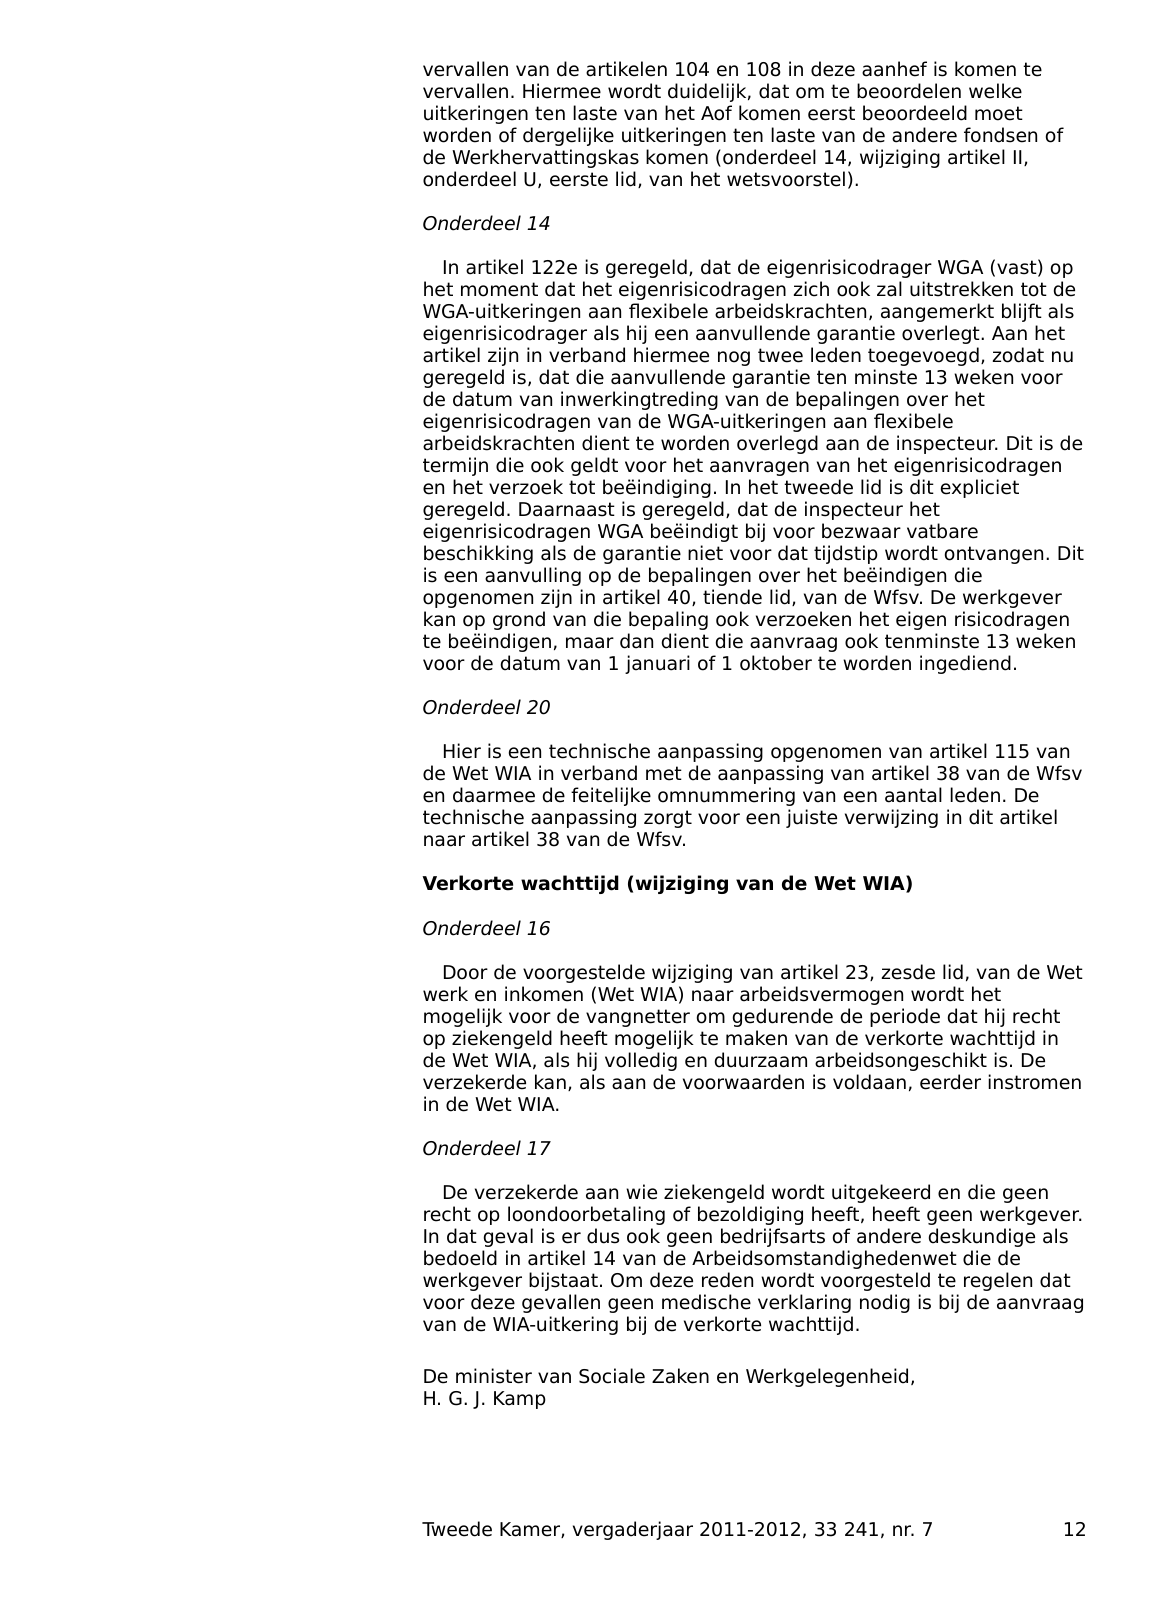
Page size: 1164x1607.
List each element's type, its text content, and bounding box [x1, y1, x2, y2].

text vervallen van de artikelen 104 en 108 in deze aanhef is komen te vervallen. Hiermee wordt duidelijk, dat om te beoordelen welke uitkeringen ten laste van het Aof komen eerst beoordeeld moet worden of dergelijke uitkeringen ten laste van de andere fondsen of de Werkhervattingskas komen (onderdeel 14, wijziging artikel II, onderdeel U, eerste lid, van het wetsvoorstel). [422, 59, 1087, 191]
text Hier is een technische aanpassing opgenomen van artikel 115 van de Wet WIA in verband met de aanpassing van artikel 38 van de Wfsv en daarmee de feitelijke omnummering van een aantal leden. De technische aanpassing zorgt voor een juiste verwijzing in dit artikel naar artikel 38 van de Wfsv. [422, 741, 1087, 851]
subtitle Onderdeel 20 [422, 697, 1087, 719]
text Door de voorgestelde wijziging van artikel 23, zesde lid, van de Wet werk en inkomen (Wet WIA) naar arbeidsvermogen wordt het mogelijk voor de vangnetter om gedurende de periode dat hij recht op ziekengeld heeft mogelijk te maken van de verkorte wachttijd in de Wet WIA, als hij volledig en duurzaam arbeidsongeschikt is. De verzekerde kan, als aan de voorwaarden is voldaan, eerder instromen in de Wet WIA. [422, 962, 1087, 1116]
text De verzekerde aan wie ziekengeld wordt uitgekeerd en die geen recht op loondoorbetaling of bezoldiging heeft, heeft geen werkgever. In dat geval is er dus ook geen bedrijfsarts of andere deskundige als bedoeld in artikel 14 van de Arbeidsomstandighedenwet die de werkgever bijstaat. Om deze reden wordt voorgesteld te regelen dat voor deze gevallen geen medische verklaring nodig is bij de aanvraag van de WIA-uitkering bij de verkorte wachttijd. [422, 1182, 1087, 1336]
subtitle Verkorte wachttijd (wijziging van de Wet WIA) [422, 873, 1087, 895]
text De minister van Sociale Zaken en Werkgelegenheid, H. G. J. Kamp [422, 1366, 1087, 1410]
text In artikel 122e is geregeld, dat de eigenrisicodrager WGA (vast) op het moment dat het eigenrisicodragen zich ook zal uitstrekken tot de WGA-uitkeringen aan flexibele arbeidskrachten, aangemerkt blijft als eigenrisicodrager als hij een aanvullende garantie overlegt. Aan het artikel zijn in verband hiermee nog twee leden toegevoegd, zodat nu geregeld is, dat die aanvullende garantie ten minste 13 weken voor de datum van inwerkingtreding van de bepalingen over het eigenrisicodragen van de WGA-uitkeringen aan flexibele arbeidskrachten dient te worden overlegd aan de inspecteur. Dit is de termijn die ook geldt voor het aanvragen van het eigenrisicodragen en het verzoek tot beëindiging. In het tweede lid is dit expliciet geregeld. Daarnaast is geregeld, dat de inspecteur het eigenrisicodragen WGA beëindigt bij voor bezwaar vatbare beschikking als de garantie niet voor dat tijdstip wordt ontvangen. Dit is een aanvulling op de bepalingen over het beëindigen die opgenomen zijn in artikel 40, tiende lid, van de Wfsv. De werkgever kan op grond van die bepaling ook verzoeken het eigen risicodragen te beëindigen, maar dan dient die aanvraag ook tenminste 13 weken voor de datum van 1 januari of 1 oktober te worden ingediend. [422, 257, 1087, 675]
subtitle Onderdeel 17 [422, 1138, 1087, 1160]
subtitle Onderdeel 16 [422, 917, 1087, 939]
subtitle Onderdeel 14 [422, 213, 1087, 235]
